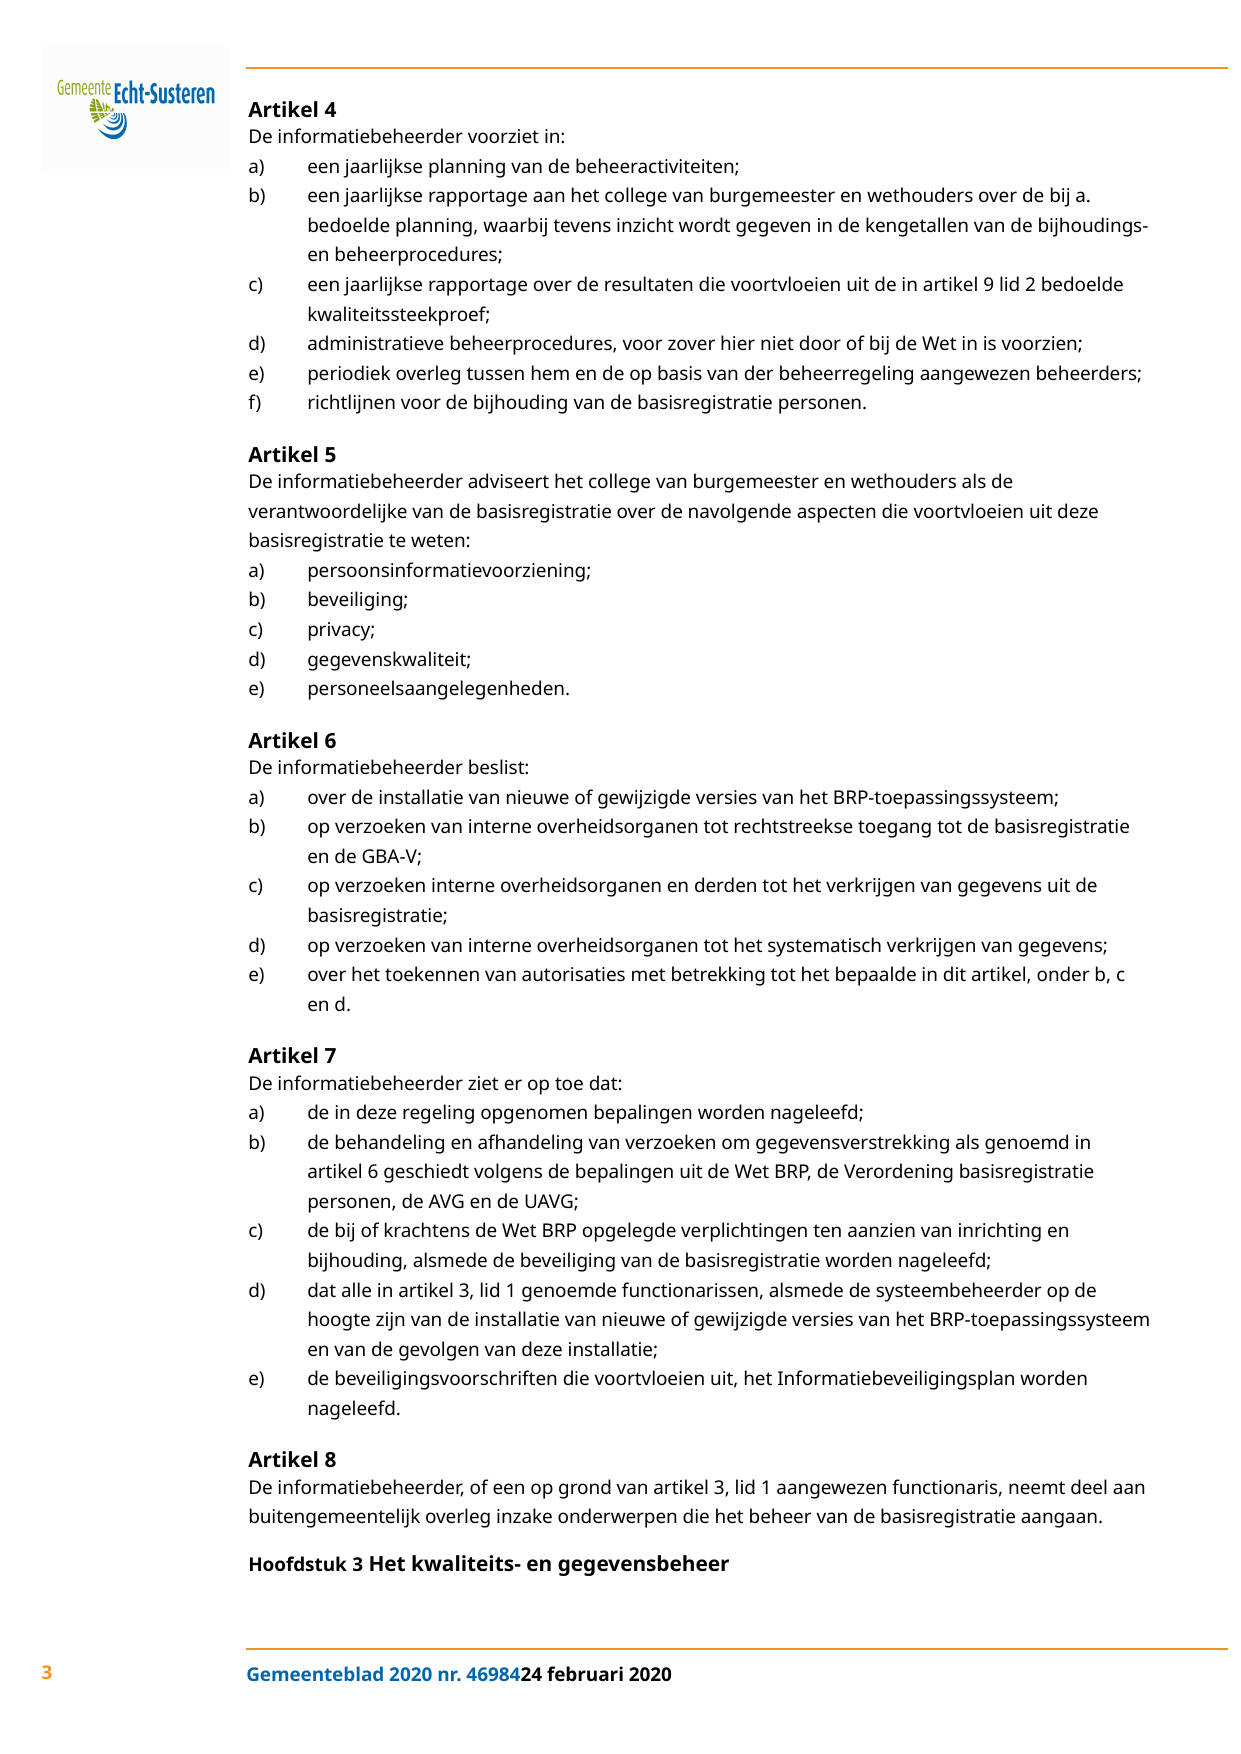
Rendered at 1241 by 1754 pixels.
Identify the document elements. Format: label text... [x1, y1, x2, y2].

list de beveiligingsvoorschriften die voortvloeien uit, het Informatiebeveiligingsplan worden nageleefd. [248, 1366, 1152, 1421]
text Artikel 6 [248, 726, 1152, 754]
list op verzoeken interne overheidsorganen en derden tot het verkrijgen van gegevens uit de basisregistratie; [248, 873, 1152, 928]
list op verzoeken van interne overheidsorganen tot rechtstreekse toegang tot de basisregistratie en de GBA-V; [248, 813, 1152, 869]
text Artikel 4 [248, 95, 1152, 123]
text De informatiebeheerder voorziet in: [248, 123, 1152, 149]
list periodiek overleg tussen hem en de op basis van der beheerregeling aangewezen beheerders; [248, 360, 1152, 386]
list over de installatie van nieuwe of gewijzigde versies van het BRP-toepassingssysteem; [248, 784, 1152, 809]
text Artikel 7 [248, 1041, 1152, 1070]
list personeelsaangelegenheden. [248, 675, 1152, 701]
text Artikel 5 [248, 440, 1152, 468]
text De informatiebeheerder adviseert het college van burgemeester en wethouders als de verantwoordelijke van de basisregistratie over de navolgende aspecten die voortvloeien uit deze basisregistratie te weten: [248, 468, 1152, 553]
text De informatiebeheerder ziet er op toe dat: [248, 1070, 1152, 1096]
list privacy; [248, 616, 1152, 642]
list dat alle in artikel 3, lid 1 genoemde functionarissen, alsmede de systeembeheerder op de hoogte zijn van de installatie van nieuwe of gewijzigde versies van het BRP-toepassingssysteem en van de gevolgen van deze installatie; [248, 1277, 1152, 1362]
list een jaarlijkse rapportage over de resultaten die voortvloeien uit de in artikel 9 lid 2 bedoelde kwaliteitssteekproef; [248, 271, 1152, 326]
list een jaarlijkse rapportage aan het college van burgemeester en wethouders over de bij a. bedoelde planning, waarbij tevens inzicht wordt gegeven in de kengetallen van de bijhoudings- en beheerprocedures; [248, 182, 1152, 267]
picture [41, 47, 231, 172]
text De informatiebeheerder beslist: [248, 754, 1152, 780]
text Artikel 8 [248, 1446, 1152, 1474]
text Hoofdstuk 3 Het kwaliteits- en gegevensbeheer [248, 1549, 1152, 1578]
text De informatiebeheerder, of een op grond van artikel 3, lid 1 aangewezen functionaris, neemt deel aan buitengemeentelijk overleg inzake onderwerpen die het beheer van de basisregistratie aangaan. [248, 1474, 1152, 1529]
list de bij of krachtens de Wet BRP opgelegde verplichtingen ten aanzien van inrichting en bijhouding, alsmede de beveiliging van de basisregistratie worden nageleefd; [248, 1218, 1152, 1273]
list over het toekennen van autorisaties met betrekking tot het bepaalde in dit artikel, onder b, c en d. [248, 961, 1152, 1017]
list beveiliging; [248, 587, 1152, 612]
list richtlijnen voor de bijhouding van de basisregistratie personen. [248, 389, 1152, 415]
list persoonsinformatievoorziening; [248, 557, 1152, 583]
list gegevenskwaliteit; [248, 646, 1152, 672]
list een jaarlijkse planning van de beheeractiviteiten; [248, 153, 1152, 178]
list op verzoeken van interne overheidsorganen tot het systematisch verkrijgen van gegevens; [248, 932, 1152, 957]
list administratieve beheerprocedures, voor zover hier niet door of bij de Wet in is voorzien; [248, 330, 1152, 356]
list de behandeling en afhandeling van verzoeken om gegevensverstrekking als genoemd in artikel 6 geschiedt volgens de bepalingen uit de Wet BRP, de Verordening basisregistratie personen, de AVG en de UAVG; [248, 1129, 1152, 1214]
list de in deze regeling opgenomen bepalingen worden nageleefd; [248, 1099, 1152, 1125]
